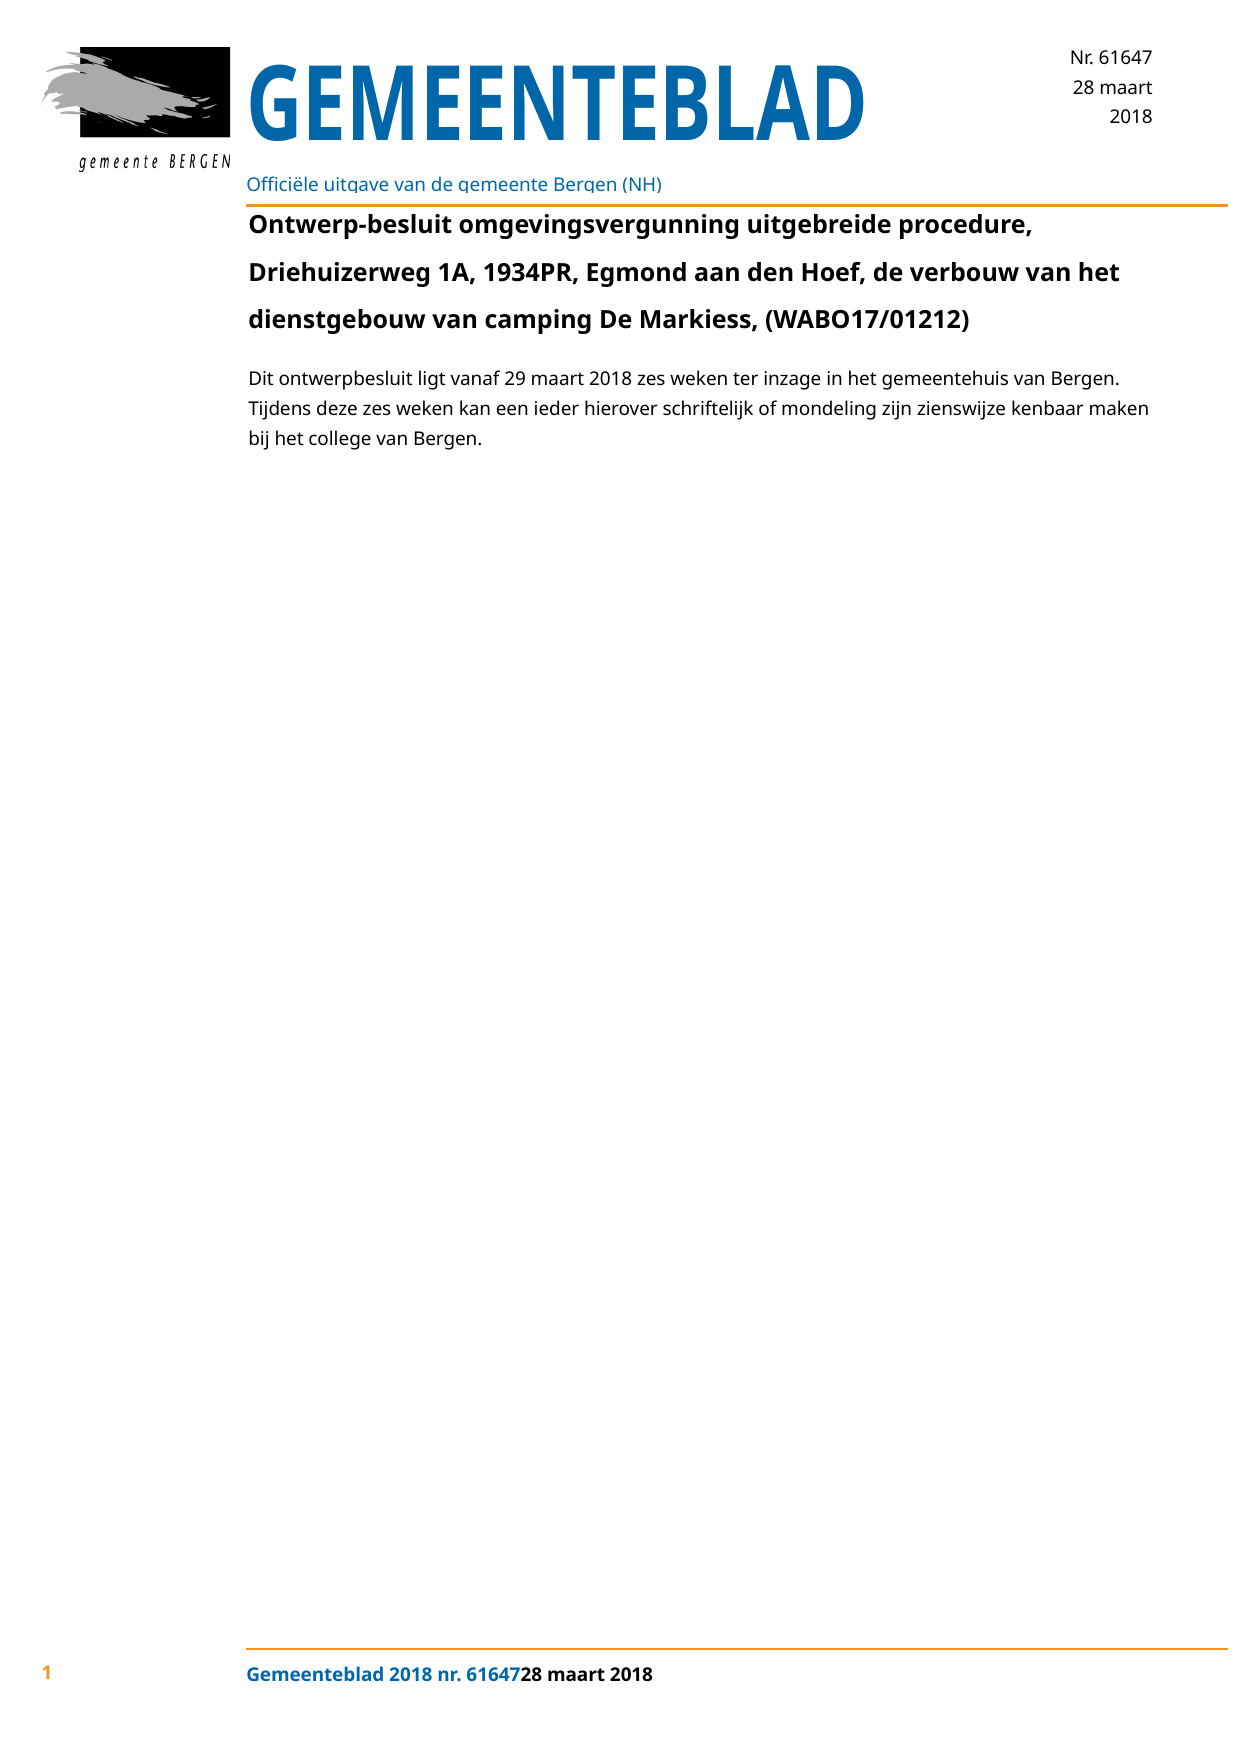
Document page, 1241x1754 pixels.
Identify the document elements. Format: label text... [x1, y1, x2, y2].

picture [41, 47, 231, 172]
text Dit ontwerpbesluit ligt vanaf 29 maart 2018 zes weken ter inzage in het gemeentehuis van Bergen. Tijdens deze zes weken kan een ieder hierover schriftelijk of mondeling zijn zienswijze kenbaar maken bij het college van Bergen. [248, 366, 1152, 450]
text Ontwerp-besluit omgevingsvergunning uitgebreide procedure, Driehuizerweg 1A, 1934PR, Egmond aan den Hoef, de verbouw van het dienstgebouw van camping De Markiess, (WABO17/01212) [248, 207, 1152, 336]
